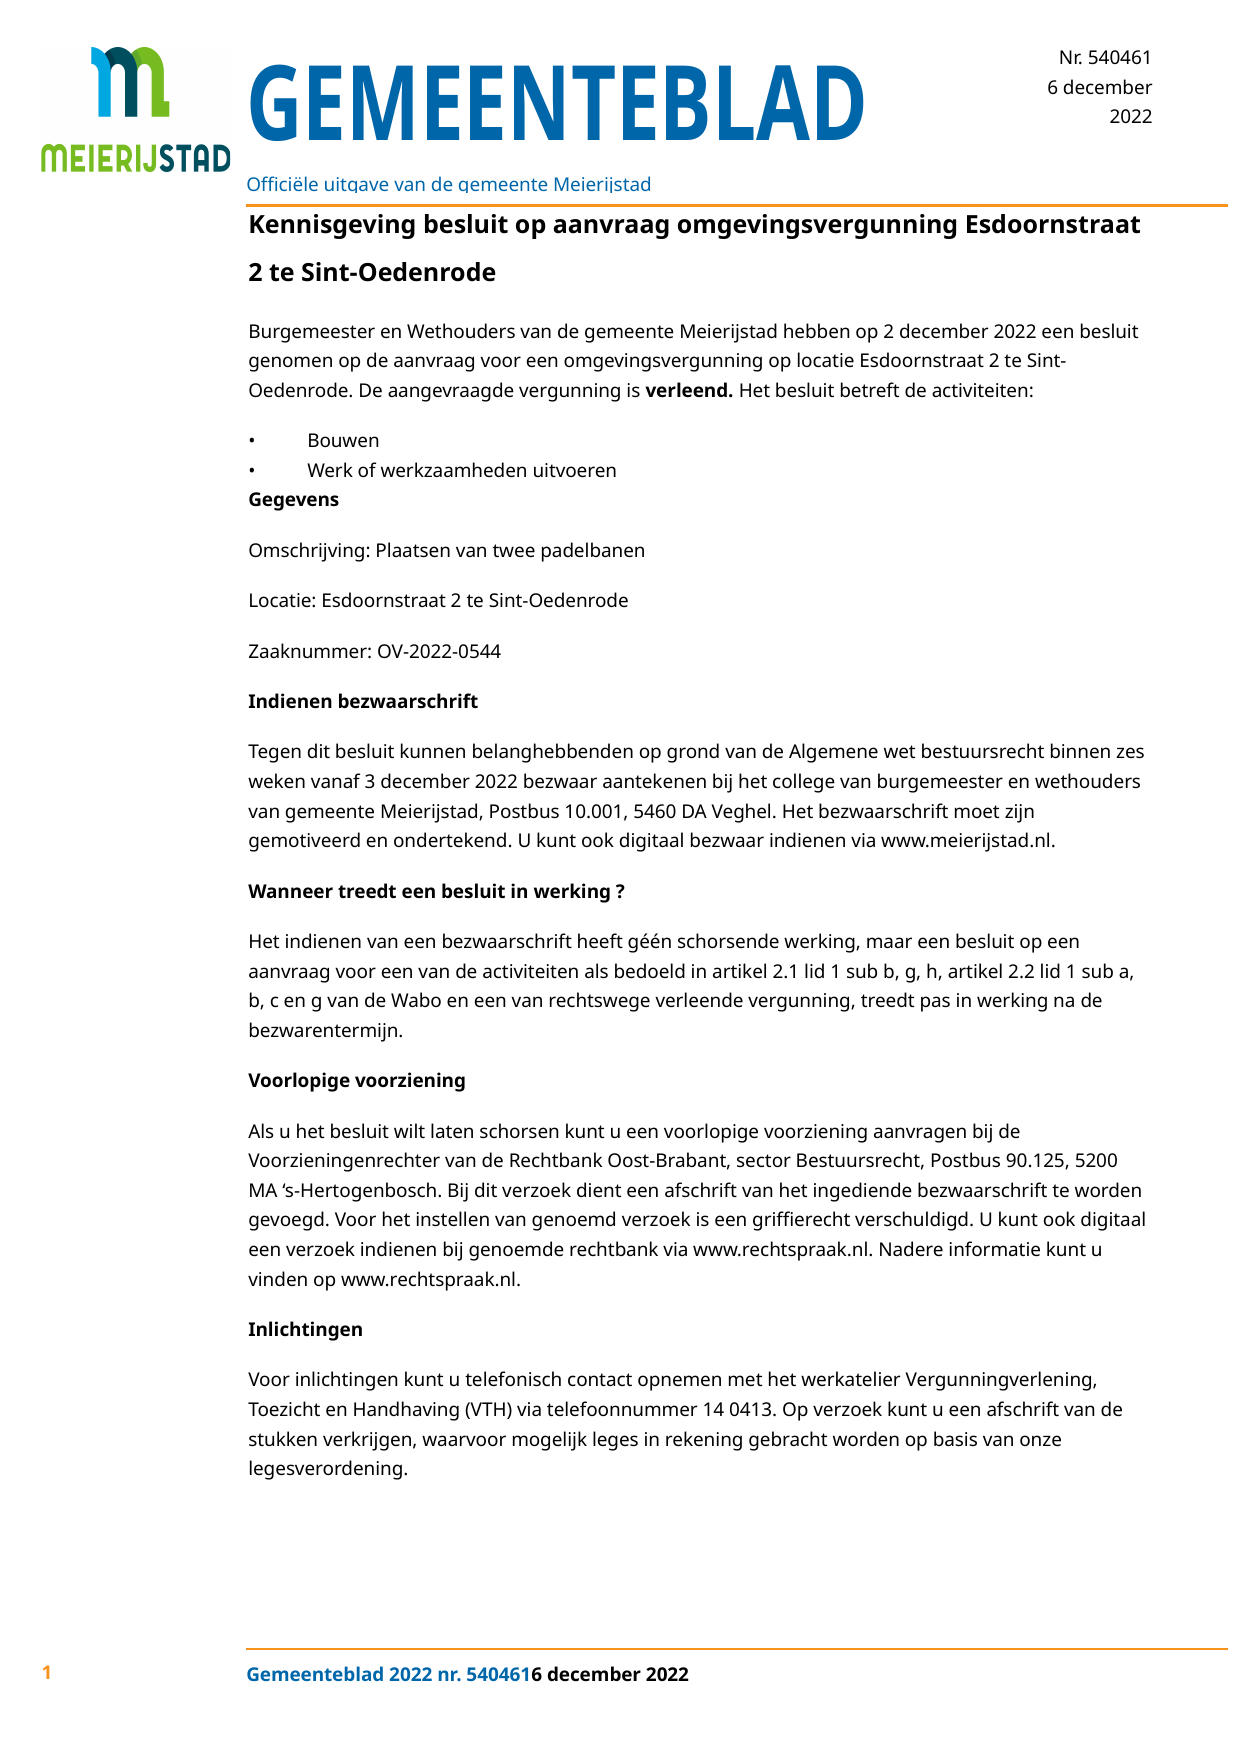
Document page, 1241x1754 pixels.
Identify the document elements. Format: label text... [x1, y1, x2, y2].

text Locatie: Esdoornstraat 2 te Sint-Oedenrode [248, 587, 1152, 613]
text Zaaknummer: OV-2022-0544 [248, 638, 1152, 664]
text Kennisgeving besluit op aanvraag omgevingsvergunning Esdoornstraat 2 te Sint-Oedenrode [248, 207, 1152, 288]
text Het indienen van een bezwaarschrift heeft géén schorsende werking, maar een besluit op een aanvraag voor een van de activiteiten als bedoeld in artikel 2.1 lid 1 sub b, g, h, artikel 2.2 lid 1 sub a, b, c en g van de Wabo en een van rechtswege verleende vergunning, treedt pas in werking na de bezwarentermijn. [248, 928, 1152, 1043]
list Werk of werkzaamheden uitvoeren [248, 457, 1152, 483]
text Voorlopige voorziening [248, 1067, 1152, 1093]
text Tegen dit besluit kunnen belanghebbenden op grond van de Algemene wet bestuursrecht binnen zes weken vanaf 3 december 2022 bezwaar aantekenen bij het college van burgemeester en wethouders van gemeente Meierijstad, Postbus 10.001, 5460 DA Veghel. Het bezwaarschrift moet zijn gemotiveerd en ondertekend. U kunt ook digitaal bezwaar indienen via www.meierijstad.nl. [248, 739, 1152, 853]
text Voor inlichtingen kunt u telefonisch contact opnemen met het werkatelier Vergunningverlening, Toezicht en Handhaving (VTH) via telefoonnummer 14 0413. Op verzoek kunt u een afschrift van de stukken verkrijgen, waarvoor mogelijk leges in rekening gebracht worden op basis van onze legesverordening. [248, 1367, 1152, 1481]
list Bouwen [248, 427, 1152, 453]
picture [41, 47, 231, 172]
text Wanneer treedt een besluit in werking ? [248, 878, 1152, 904]
text Omschrijving: Plaatsen van twee padelbanen [248, 537, 1152, 563]
text Burgemeester en Wethouders van de gemeente Meierijstad hebben op 2 december 2022 een besluit genomen op de aanvraag voor een omgevingsvergunning op locatie Esdoornstraat 2 te Sint-Oedenrode. De aangevraagde vergunning is verleend. Het besluit betreft de activiteiten: [248, 318, 1152, 403]
text Indienen bezwaarschrift [248, 688, 1152, 714]
text Als u het besluit wilt laten schorsen kunt u een voorlopige voorziening aanvragen bij de Voorzieningenrechter van de Rechtbank Oost-Brabant, sector Bestuursrecht, Postbus 90.125, 5200 MA ‘s-Hertogenbosch. Bij dit verzoek dient een afschrift van het ingediende bezwaarschrift te worden gevoegd. Voor het instellen van genoemd verzoek is een griffierecht verschuldigd. U kunt ook digitaal een verzoek indienen bij genoemde rechtbank via www.rechtspraak.nl. Nadere informatie kunt u vinden op www.rechtspraak.nl. [248, 1118, 1152, 1292]
text Inlichtingen [248, 1316, 1152, 1342]
text Gegevens [248, 487, 1152, 512]
